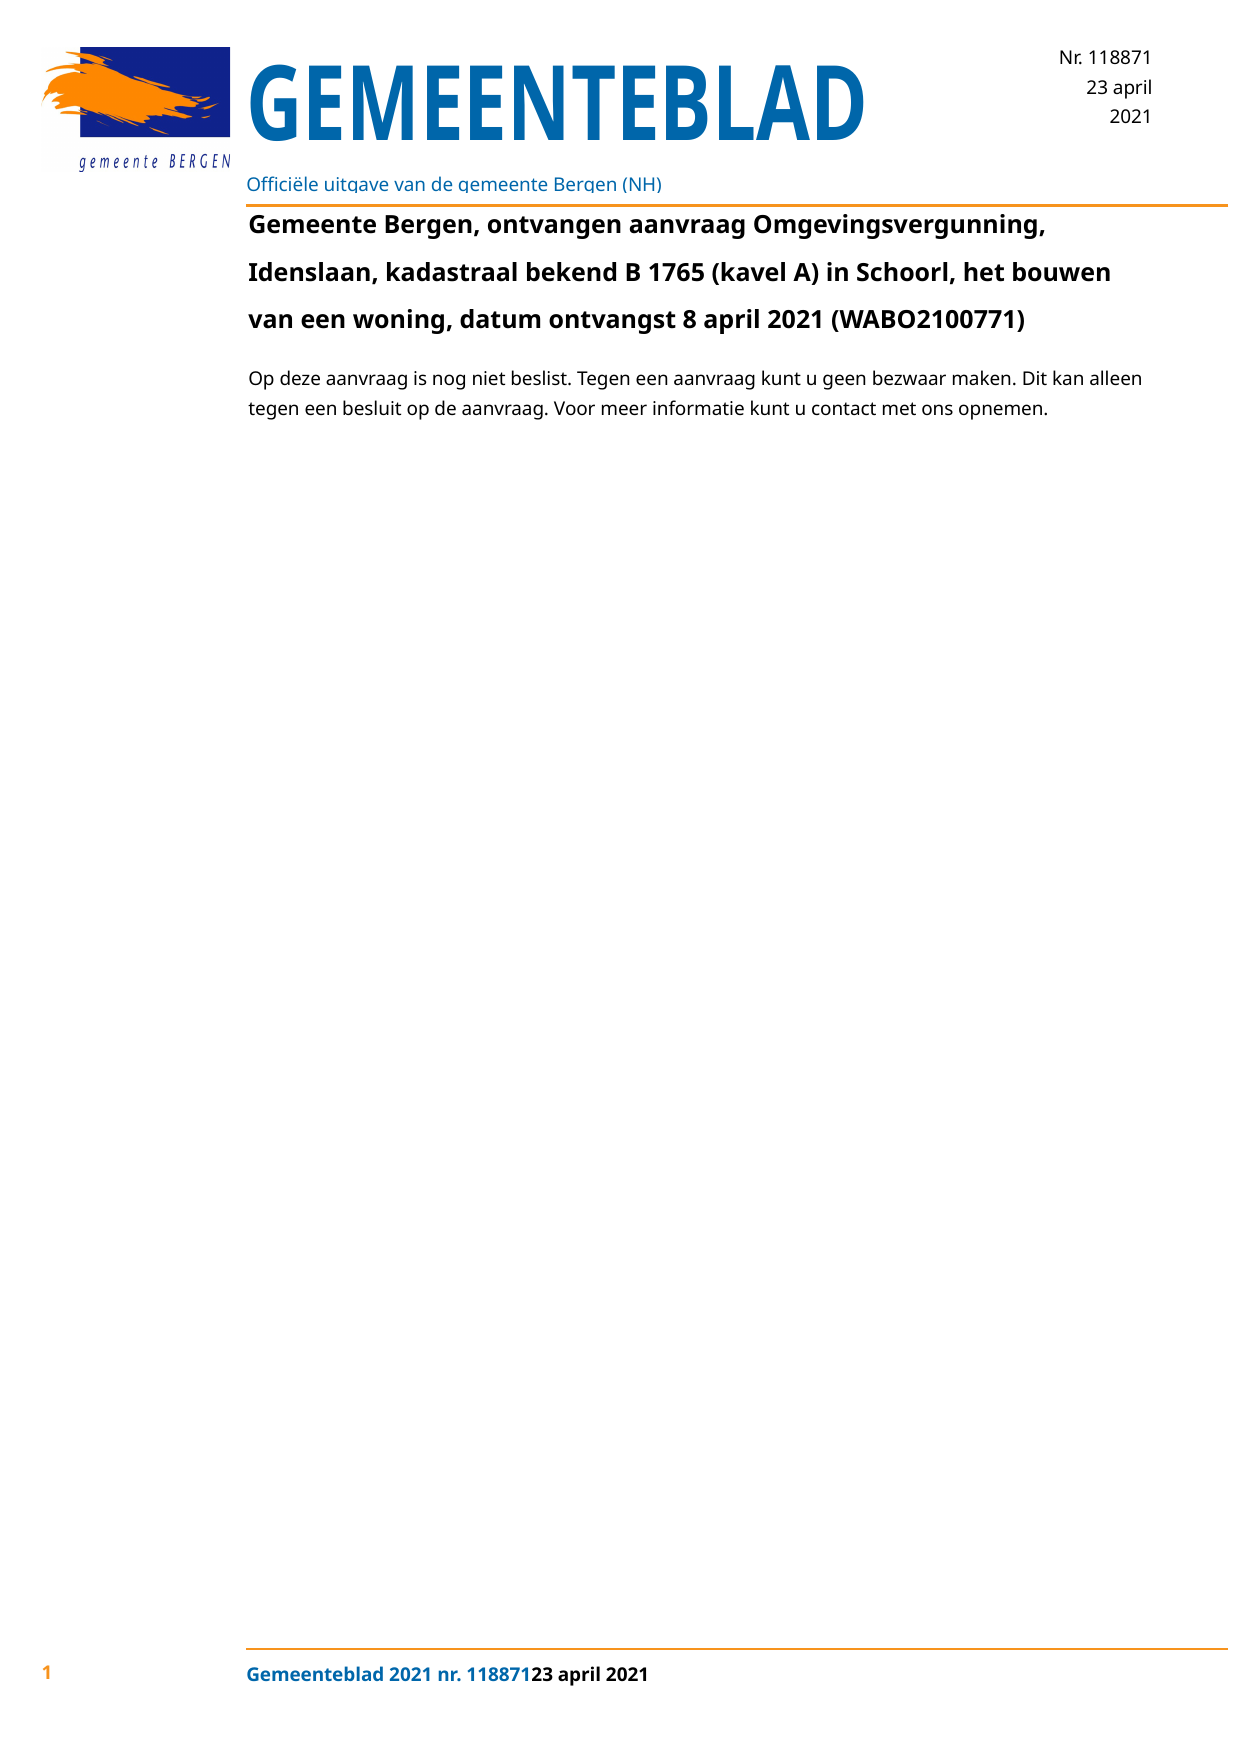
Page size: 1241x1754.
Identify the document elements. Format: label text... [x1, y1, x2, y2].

picture [41, 47, 231, 172]
text Op deze aanvraag is nog niet beslist. Tegen een aanvraag kunt u geen bezwaar maken. Dit kan alleen tegen een besluit op de aanvraag. Voor meer informatie kunt u contact met ons opnemen. [248, 366, 1152, 421]
text Gemeente Bergen, ontvangen aanvraag Omgevingsvergunning, Idenslaan, kadastraal bekend B 1765 (kavel A) in Schoorl, het bouwen van een woning, datum ontvangst 8 april 2021 (WABO2100771) [248, 207, 1152, 336]
